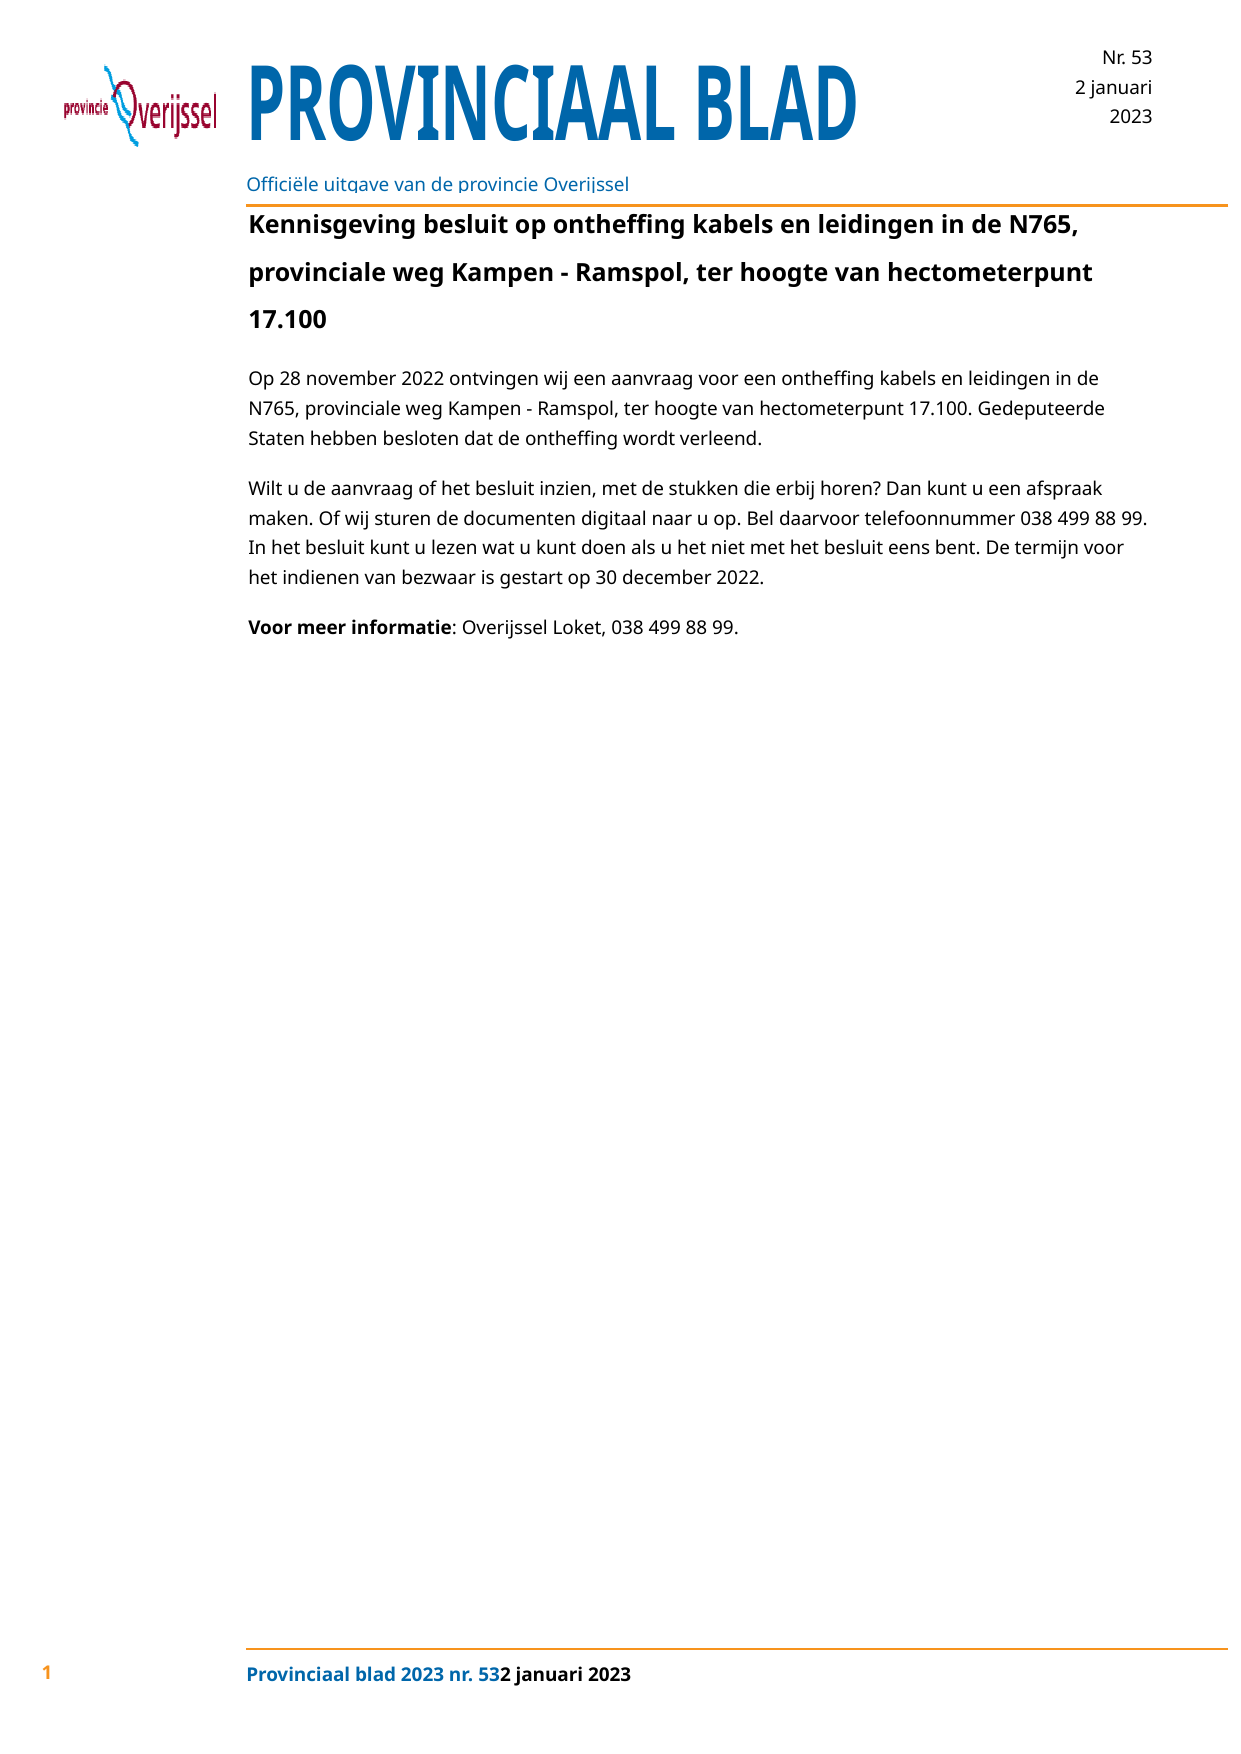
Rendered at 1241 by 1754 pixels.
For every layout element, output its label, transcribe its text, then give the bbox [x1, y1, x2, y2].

text Kennisgeving besluit op ontheffing kabels en leidingen in de N765, provinciale weg Kampen - Ramspol, ter hoogte van hectometerpunt 17.100 [248, 207, 1152, 336]
picture [41, 47, 231, 172]
text Wilt u de aanvraag of het besluit inzien, met de stukken die erbij horen? Dan kunt u een afspraak maken. Of wij sturen de documenten digitaal naar u op. Bel daarvoor telefoonnummer 038 499 88 99. In het besluit kunt u lezen wat u kunt doen als u het niet met het besluit eens bent. De termijn voor het indienen van bezwaar is gestart op 30 december 2022. [248, 475, 1152, 589]
text Op 28 november 2022 ontvingen wij een aanvraag voor een ontheffing kabels en leidingen in de N765, provinciale weg Kampen - Ramspol, ter hoogte van hectometerpunt 17.100. Gedeputeerde Staten hebben besloten dat de ontheffing wordt verleend. [248, 366, 1152, 450]
text Voor meer informatie: Overijssel Loket, 038 499 88 99. [248, 614, 1152, 640]
